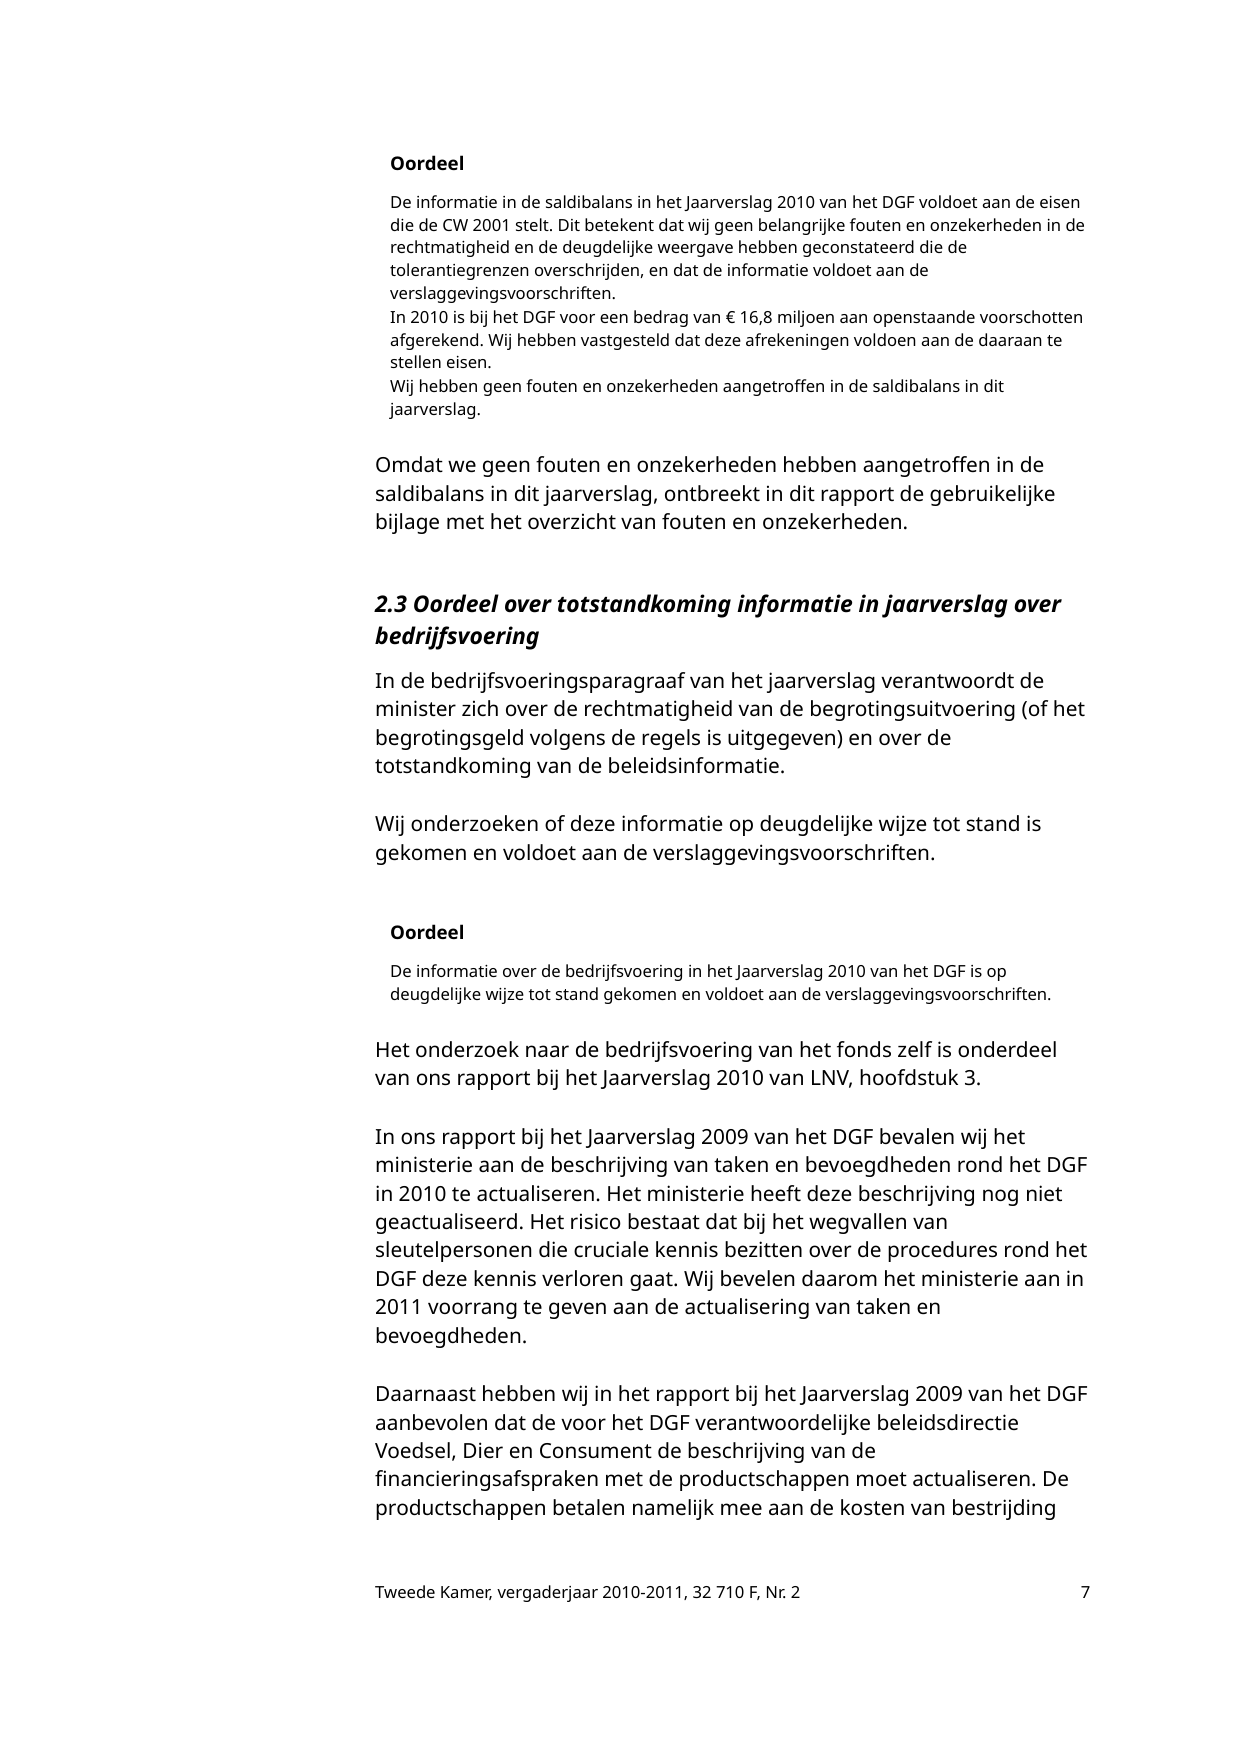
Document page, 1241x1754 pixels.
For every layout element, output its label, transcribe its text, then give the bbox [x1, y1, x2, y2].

text Wij onderzoeken of deze informatie op deugdelijke wijze tot stand is gekomen en voldoet aan de verslaggevingsvoorschriften. [375, 809, 1090, 866]
subtitle Oordeel [390, 919, 1087, 944]
text In de bedrijfsvoeringsparagraaf van het jaarverslag verantwoordt de minister zich over de rechtmatigheid van de begrotingsuitvoering (of het begrotingsgeld volgens de regels is uitgegeven) en over de totstandkoming van de beleidsinformatie. [375, 666, 1090, 779]
text Daarnaast hebben wij in het rapport bij het Jaarverslag 2009 van het DGF aanbevolen dat de voor het DGF verantwoordelijke beleidsdirectie Voedsel, Dier en Consument de beschrijving van de financieringsafspraken met de productschappen moet actualiseren. De productschappen betalen namelijk mee aan de kosten van bestrijding [375, 1379, 1090, 1521]
text In 2010 is bij het DGF voor een bedrag van € 16,8 miljoen aan openstaande voorschotten afgerekend. Wij hebben vastgesteld dat deze afrekeningen voldoen aan de daaraan te stellen eisen. [390, 306, 1087, 374]
text Omdat we geen fouten en onzekerheden hebben aangetroffen in de saldibalans in dit jaarverslag, ontbreekt in dit rapport de gebruikelijke bijlage met het overzicht van fouten en onzekerheden. [375, 451, 1090, 536]
subtitle Oordeel [390, 150, 1087, 176]
text Wij hebben geen fouten en onzekerheden aangetroffen in de saldibalans in dit jaarverslag. [390, 375, 1087, 421]
text In ons rapport bij het Jaarverslag 2009 van het DGF bevalen wij het ministerie aan de beschrijving van taken en bevoegdheden rond het DGF in 2010 te actualiseren. Het ministerie heeft deze beschrijving nog niet geactualiseerd. Het risico bestaat dat bij het wegvallen van sleutelpersonen die cruciale kennis bezitten over de procedures rond het DGF deze kennis verloren gaat. Wij bevelen daarom het ministerie aan in 2011 voorrang te geven aan de actualisering van taken en bevoegdheden. [375, 1122, 1090, 1349]
text De informatie in de saldibalans in het Jaarverslag 2010 van het DGF voldoet aan de eisen die de CW 2001 stelt. Dit betekent dat wij geen belangrijke fouten en onzekerheden in de rechtmatigheid en de deugdelijke weergave hebben geconstateerd die de tolerantiegrenzen overschrijden, en dat de informatie voldoet aan de verslaggevingsvoorschriften. [390, 191, 1087, 304]
text De informatie over de bedrijfsvoering in het Jaarverslag 2010 van het DGF is op deugdelijke wijze tot stand gekomen en voldoet aan de verslaggevingsvoorschriften. [390, 959, 1087, 1005]
subtitle 2.3 Oordeel over totstandkoming informatie in jaarverslag over bedrijfsvoering [375, 588, 1090, 651]
text Het onderzoek naar de bedrijfsvoering van het fonds zelf is onderdeel van ons rapport bij het Jaarverslag 2010 van LNV, hoofdstuk 3. [375, 1035, 1090, 1092]
